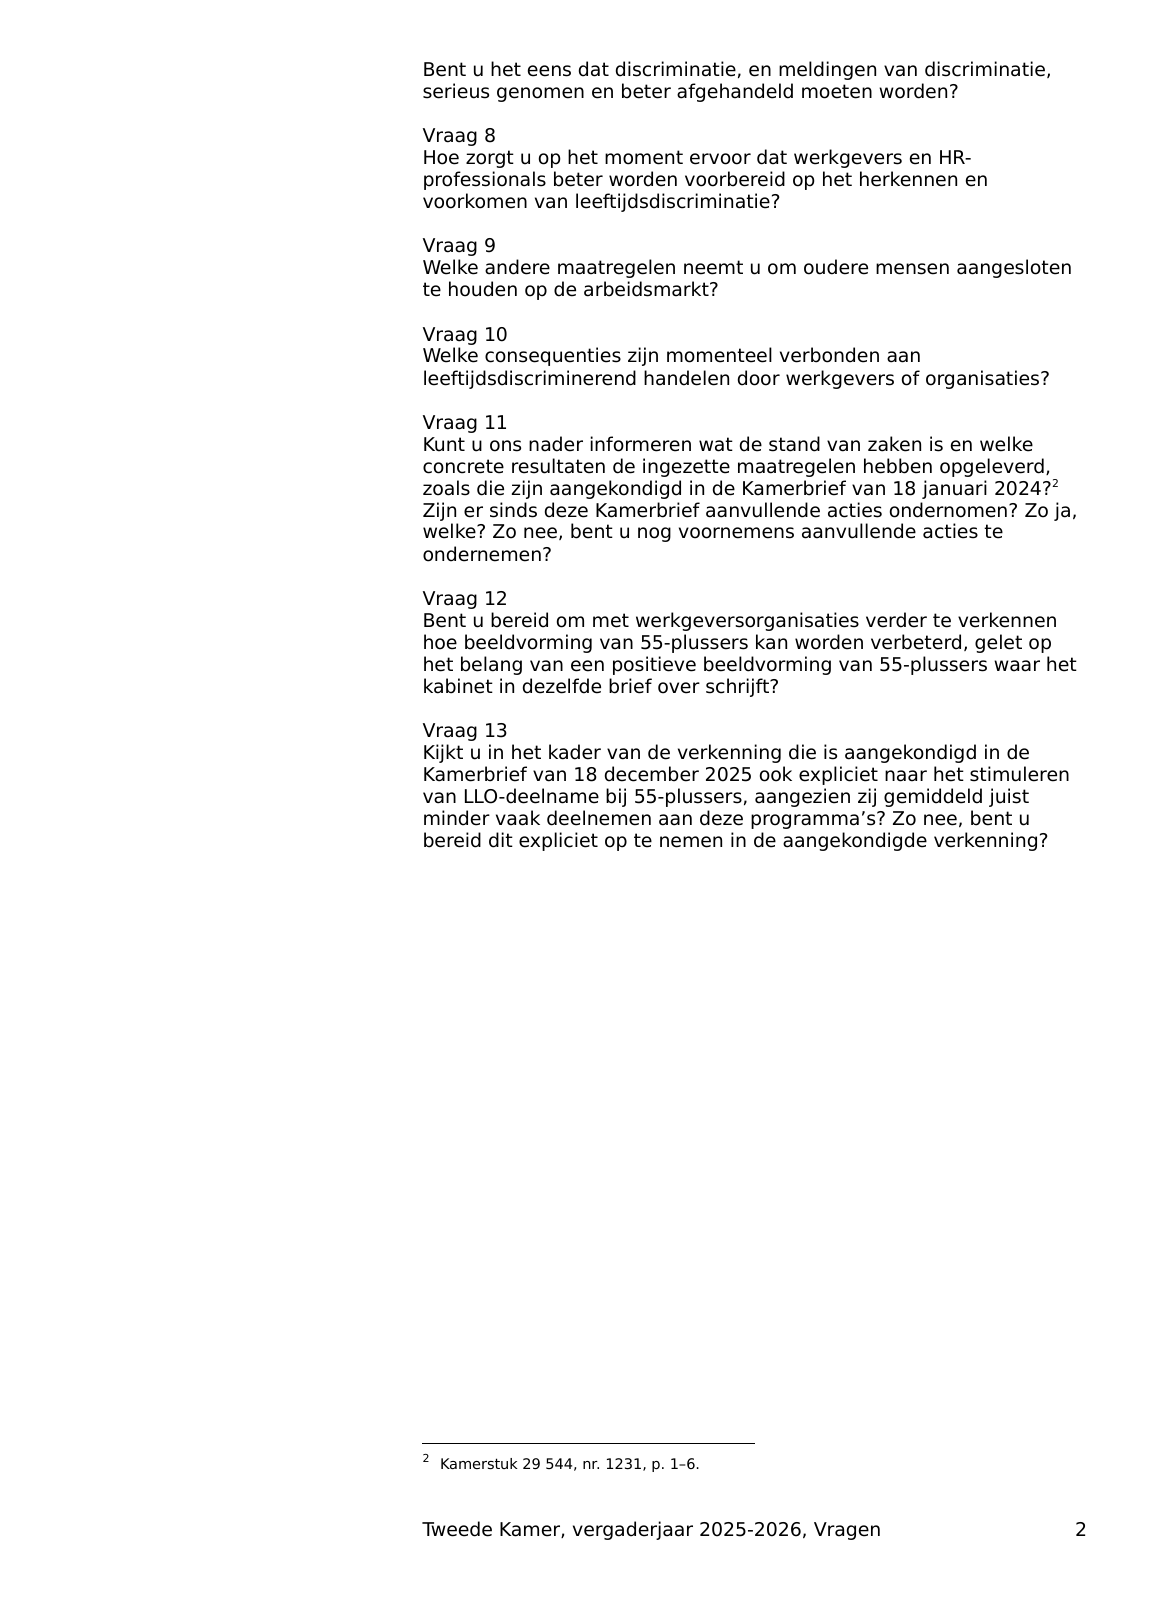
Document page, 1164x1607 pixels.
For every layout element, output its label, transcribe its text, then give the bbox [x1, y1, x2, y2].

text Kijkt u in het kader van de verkenning die is aangekondigd in de Kamerbrief van 18 december 2025 ook expliciet naar het stimuleren van LLO-deelname bij 55-plussers, aangezien zij gemiddeld juist minder vaak deelnemen aan deze programma’s? Zo nee, bent u bereid dit expliciet op te nemen in de aangekondigde verkenning? [422, 742, 1087, 852]
text Bent u bereid om met werkgeversorganisaties verder te verkennen hoe beeldvorming van 55-plussers kan worden verbeterd, gelet op het belang van een positieve beeldvorming van 55-plussers waar het kabinet in dezelfde brief over schrijft? [422, 609, 1087, 697]
text Welke consequenties zijn momenteel verbonden aan leeftijdsdiscriminerend handelen door werkgevers of organisaties? [422, 345, 1087, 389]
text Vraag 9 [422, 235, 1087, 257]
text Bent u het eens dat discriminatie, en meldingen van discriminatie, serieus genomen en beter afgehandeld moeten worden? [422, 59, 1087, 103]
text Vraag 13 [422, 720, 1087, 742]
text Welke andere maatregelen neemt u om oudere mensen aangesloten te houden op de arbeidsmarkt? [422, 257, 1087, 301]
text Kamerstuk 29 544, nr. 1231, p. 1–6. [422, 1452, 1087, 1474]
text Kunt u ons nader informeren wat de stand van zaken is en welke concrete resultaten de ingezette maatregelen hebben opgeleverd, zoals die zijn aangekondigd in de Kamerbrief van 18 januari 2024? Zijn er sinds deze Kamerbrief aanvullende acties ondernomen? Zo ja, welke? Zo nee, bent u nog voornemens aanvullende acties te ondernemen? [422, 433, 1087, 565]
text Vraag 8 [422, 125, 1087, 147]
text Vraag 11 [422, 412, 1087, 433]
text Hoe zorgt u op het moment ervoor dat werkgevers en HR-professionals beter worden voorbereid op het herkennen en voorkomen van leeftijdsdiscriminatie? [422, 147, 1087, 213]
text Vraag 12 [422, 588, 1087, 609]
text Vraag 10 [422, 323, 1087, 345]
